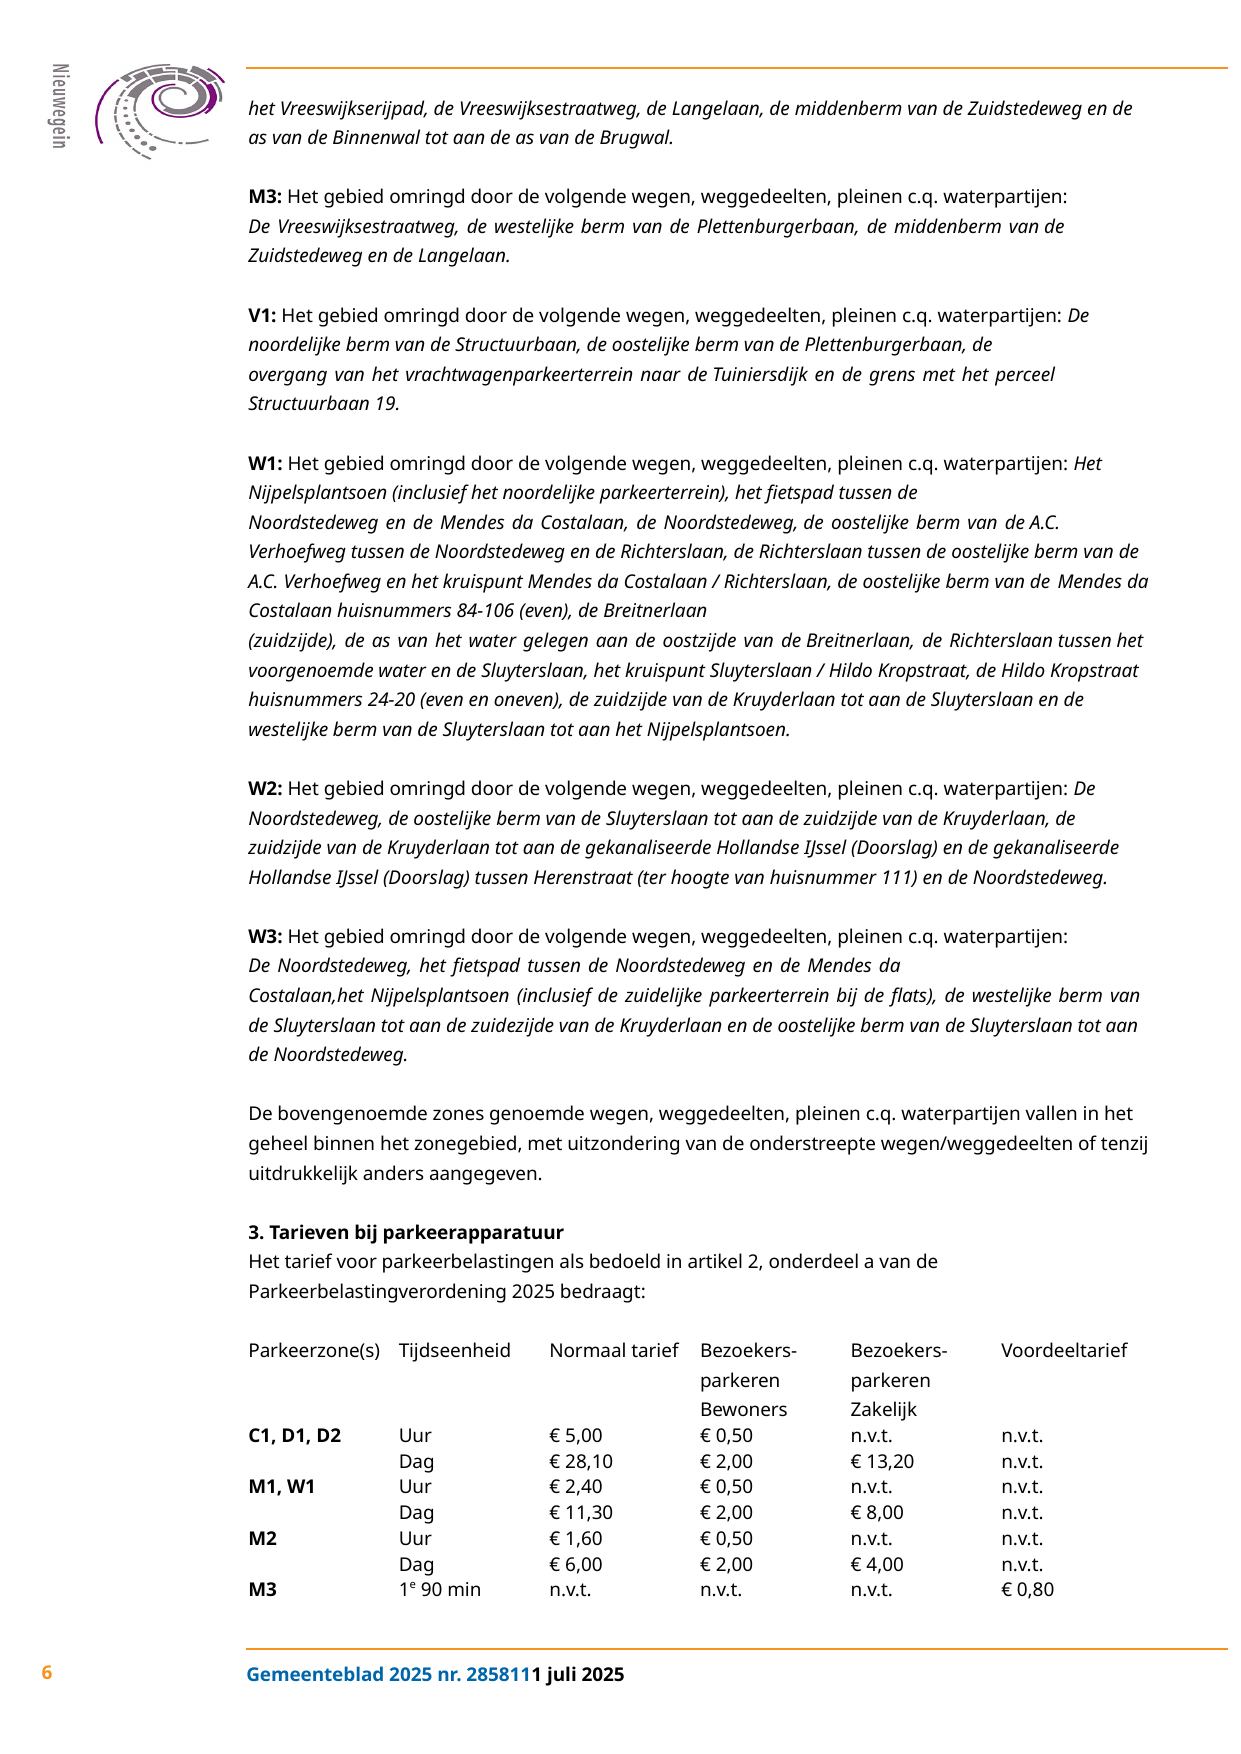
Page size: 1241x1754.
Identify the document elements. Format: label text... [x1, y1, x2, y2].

text M3: Het gebied omringd door de volgende wegen, weggedeelten, pleinen c.q. waterpartijen: De Vreeswijksestraatweg, de westelijke berm van de Plettenburgerbaan, de middenberm van de Zuidstedeweg en de Langelaan. [248, 183, 1152, 268]
table_cell n.v.t. [1001, 1551, 1152, 1577]
text 3. Tarieven bij parkeerapparatuur [248, 1219, 1152, 1245]
table_cell € 5,00 [549, 1422, 700, 1448]
table_cell € 0,50 [700, 1474, 850, 1499]
table_cell Dag [399, 1448, 549, 1474]
table_cell n.v.t. [850, 1422, 1001, 1448]
table_cell n.v.t. [850, 1474, 1001, 1499]
table_cell € 2,00 [700, 1448, 850, 1474]
table_cell Uur [399, 1525, 549, 1551]
text het Vreeswijkserijpad, de Vreeswijksestraatweg, de Langelaan, de middenberm van de Zuidstedeweg en de as van de Binnenwal tot aan de as van de Brugwal. [248, 95, 1152, 150]
table_header Voordeeltarief [1001, 1338, 1152, 1422]
table_cell € 2,00 [700, 1500, 850, 1525]
table_cell n.v.t. [549, 1577, 700, 1602]
table_cell n.v.t. [1001, 1448, 1152, 1474]
table_cell n.v.t. [700, 1577, 850, 1602]
table_cell n.v.t. [850, 1525, 1001, 1551]
table_cell Dag [399, 1500, 549, 1525]
table_cell € 4,00 [850, 1551, 1001, 1577]
text W1: Het gebied omringd door de volgende wegen, weggedeelten, pleinen c.q. waterpartijen: Het Nijpelsplantsoen (inclusief het noordelijke parkeerterrein), het fietspad tussen de Noordstedeweg en de Mendes da Costalaan, de Noordstedeweg, de oostelijke berm van de A.C. Verhoefweg tussen de Noordstedeweg en de Richterslaan, de Richterslaan tussen de oostelijke berm van de A.C. Verhoefweg en het kruispunt Mendes da Costalaan / Richterslaan, de oostelijke berm van de Mendes da Costalaan huisnummers 84-106 (even), de Breitnerlaan (zuidzijde), de as van het water gelegen aan de oostzijde van de Breitnerlaan, de Richterslaan tussen het voorgenoemde water en de Sluyterslaan, het kruispunt Sluyterslaan / Hildo Kropstraat, de Hildo Kropstraat huisnummers 24-20 (even en oneven), de zuidzijde van de Kruyderlaan tot aan de Sluyterslaan en de westelijke berm van de Sluyterslaan tot aan het Nijpelsplantsoen. [248, 450, 1152, 742]
table_cell 1e 90 min [399, 1577, 549, 1602]
table_cell € 2,40 [549, 1474, 700, 1499]
text De bovengenoemde zones genoemde wegen, weggedeelten, pleinen c.q. waterpartijen vallen in het geheel binnen het zonegebied, met uitzondering van de onderstreepte wegen/weggedeelten of tenzij uitdrukkelijk anders aangegeven. [248, 1101, 1152, 1186]
table_header Bezoekers- parkeren Zakelijk [850, 1338, 1001, 1422]
text V1: Het gebied omringd door de volgende wegen, weggedeelten, pleinen c.q. waterpartijen: De noordelijke berm van de Structuurbaan, de oostelijke berm van de Plettenburgerbaan, de overgang van het vrachtwagenparkeerterrein naar de Tuiniersdijk en de grens met het perceel Structuurbaan 19. [248, 302, 1152, 416]
table_cell n.v.t. [1001, 1422, 1152, 1448]
picture [41, 47, 231, 172]
table_cell € 11,30 [549, 1500, 700, 1525]
table_cell € 28,10 [549, 1448, 700, 1474]
table_cell n.v.t. [850, 1577, 1001, 1602]
text W2: Het gebied omringd door de volgende wegen, weggedeelten, pleinen c.q. waterpartijen: De Noordstedeweg, de oostelijke berm van de Sluyterslaan tot aan de zuidzijde van de Kruyderlaan, de zuidzijde van de Kruyderlaan tot aan de gekanaliseerde Hollandse IJssel (Doorslag) en de gekanaliseerde Hollandse IJssel (Doorslag) tussen Herenstraat (ter hoogte van huisnummer 111) en de Noordstedeweg. [248, 775, 1152, 890]
table_cell € 1,60 [549, 1525, 700, 1551]
table_cell n.v.t. [1001, 1474, 1152, 1499]
table_cell C1, D1, D2 [248, 1422, 398, 1474]
table_cell € 6,00 [549, 1551, 700, 1577]
table_cell Uur [399, 1422, 549, 1448]
table_cell M1, W1 [248, 1474, 398, 1525]
table_header Bezoekers- parkeren Bewoners [700, 1338, 850, 1422]
text Het tarief voor parkeerbelastingen als bedoeld in artikel 2, onderdeel a van de Parkeerbelastingverordening 2025 bedraagt: [248, 1248, 1152, 1304]
table_cell M3 [248, 1577, 398, 1602]
table_cell n.v.t. [1001, 1525, 1152, 1551]
table_cell € 0,80 [1001, 1577, 1152, 1602]
table_cell € 0,50 [700, 1525, 850, 1551]
table_cell € 0,50 [700, 1422, 850, 1448]
table_cell M2 [248, 1525, 398, 1577]
table_header Normaal tarief [549, 1338, 700, 1422]
table_header Parkeerzone(s) [248, 1338, 398, 1422]
table_cell € 13,20 [850, 1448, 1001, 1474]
table_cell Dag [399, 1551, 549, 1577]
table_cell € 8,00 [850, 1500, 1001, 1525]
table_cell Uur [399, 1474, 549, 1499]
text W3: Het gebied omringd door de volgende wegen, weggedeelten, pleinen c.q. waterpartijen: De Noordstedeweg, het fietspad tussen de Noordstedeweg en de Mendes da Costalaan,het Nijpelsplantsoen (inclusief de zuidelijke parkeerterrein bij de flats), de westelijke berm van de Sluyterslaan tot aan de zuidezijde van de Kruyderlaan en de oostelijke berm van de Sluyterslaan tot aan de Noordstedeweg. [248, 923, 1152, 1067]
table_cell n.v.t. [1001, 1500, 1152, 1525]
table_header Tijdseenheid [399, 1338, 549, 1422]
table_cell € 2,00 [700, 1551, 850, 1577]
